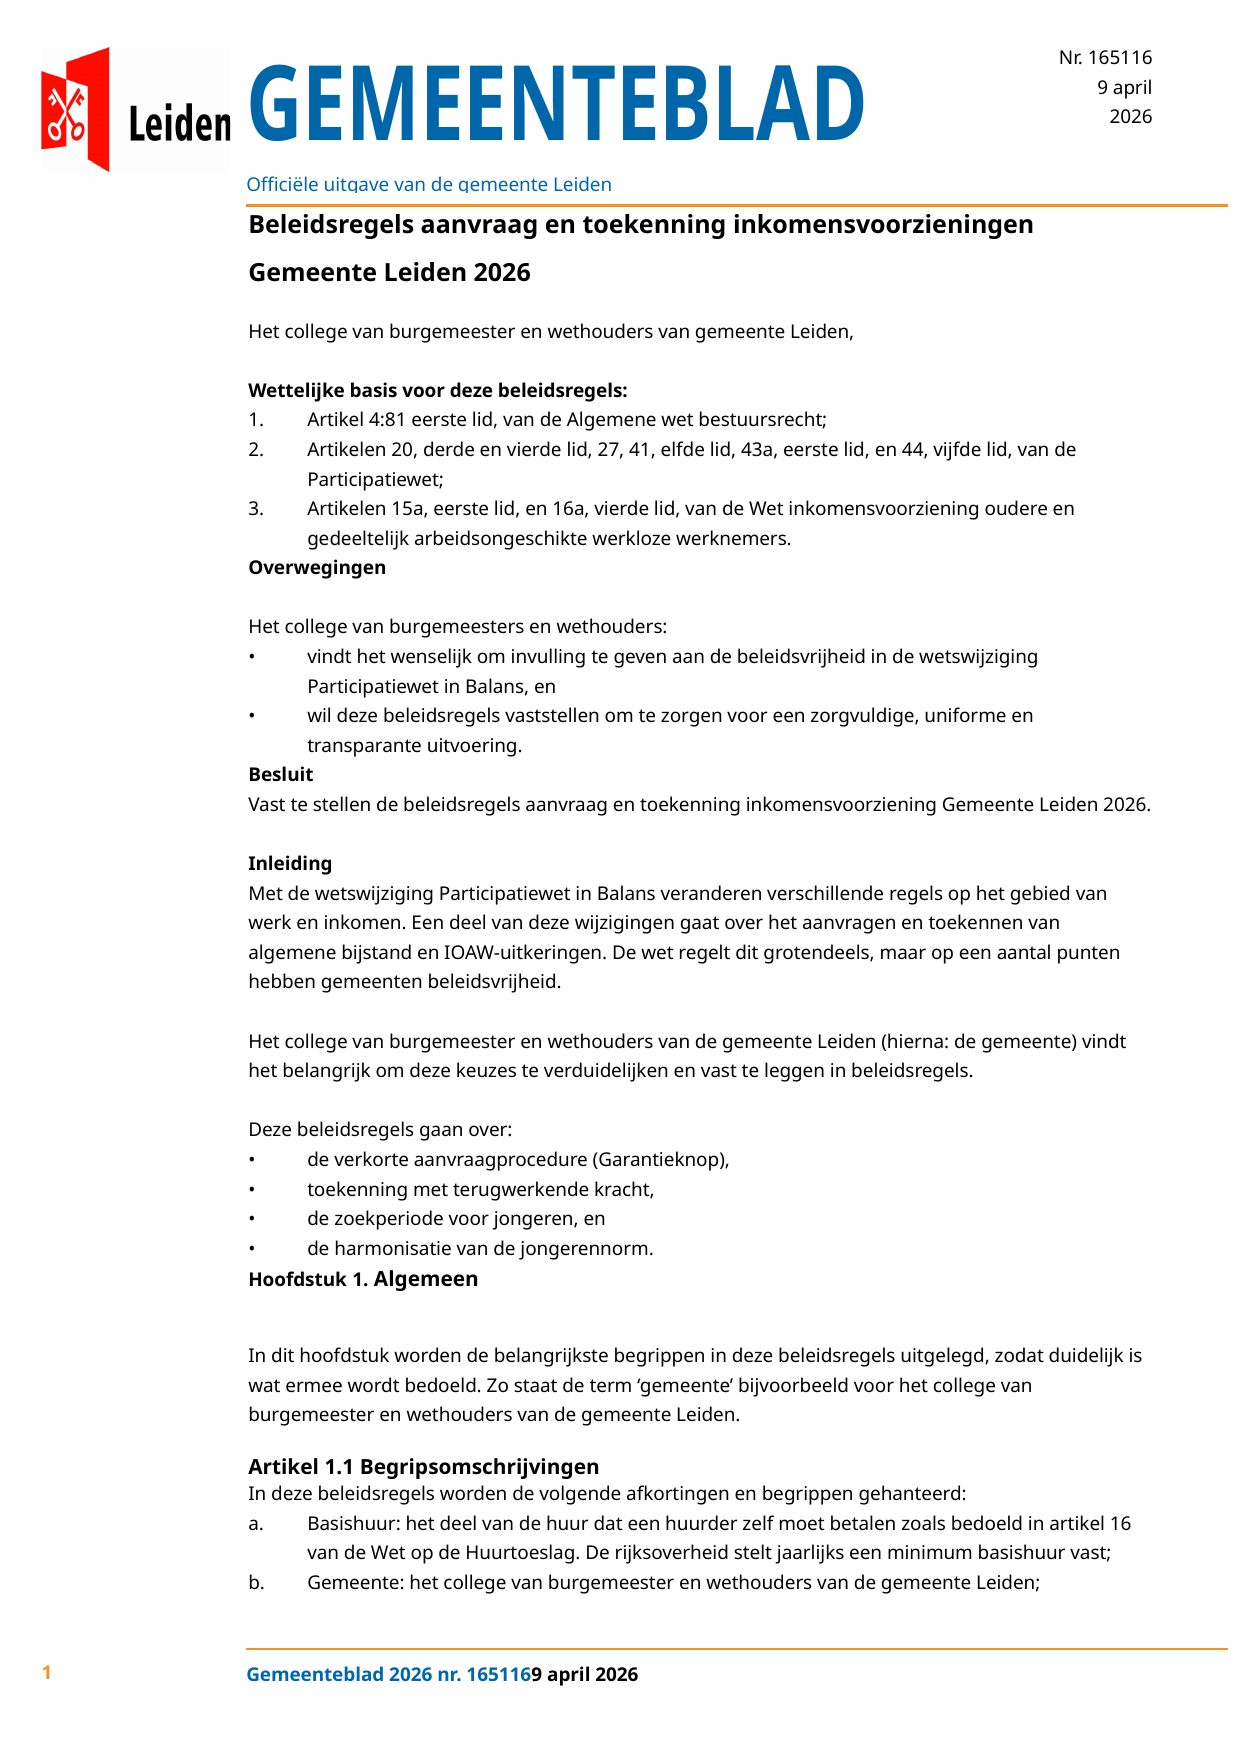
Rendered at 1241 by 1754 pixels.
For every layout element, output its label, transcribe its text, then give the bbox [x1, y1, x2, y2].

text Beleidsregels aanvraag en toekenning inkomensvoorzieningen Gemeente Leiden 2026 [248, 207, 1152, 288]
list de zoekperiode voor jongeren, en [248, 1205, 1152, 1231]
text Wettelijke basis voor deze beleidsregels: [248, 377, 1152, 403]
list Artikelen 15a, eerste lid, en 16a, vierde lid, van de Wet inkomensvoorziening oudere en gedeeltelijk arbeidsongeschikte werkloze werknemers. [248, 495, 1152, 551]
text Het college van burgemeester en wethouders van de gemeente Leiden (hierna: de gemeente) vindt het belangrijk om deze keuzes te verduidelijken en vast te leggen in beleidsregels. [248, 1028, 1152, 1083]
list Artikel 4:81 eerste lid, van de Algemene wet bestuursrecht; [248, 407, 1152, 432]
list vindt het wenselijk om invulling te geven aan de beleidsvrijheid in de wetswijziging Participatiewet in Balans, en [248, 643, 1152, 699]
list de harmonisatie van de jongerennorm. [248, 1235, 1152, 1261]
text In deze beleidsregels worden de volgende afkortingen en begrippen gehanteerd: [248, 1480, 1152, 1506]
text Het college van burgemeester en wethouders van gemeente Leiden, [248, 318, 1152, 344]
list Artikelen 20, derde en vierde lid, 27, 41, elfde lid, 43a, eerste lid, en 44, vijfde lid, van de Participatiewet; [248, 436, 1152, 492]
text Met de wetswijziging Participatiewet in Balans veranderen verschillende regels op het gebied van werk en inkomen. Een deel van deze wijzigingen gaat over het aanvragen en toekennen van algemene bijstand en IOAW-uitkeringen. De wet regelt dit grotendeels, maar op een aantal punten hebben gemeenten beleidsvrijheid. [248, 880, 1152, 994]
text Het college van burgemeesters en wethouders: [248, 614, 1152, 639]
text Overwegingen [248, 554, 1152, 580]
list toekenning met terugwerkende kracht, [248, 1176, 1152, 1202]
text Artikel 1.1 Begripsomschrijvingen [248, 1452, 1152, 1480]
list Basishuur: het deel van de huur dat een huurder zelf moet betalen zoals bedoeld in artikel 16 van de Wet op de Huurtoeslag. De rijksoverheid stelt jaarlijks een minimum basishuur vast; [248, 1510, 1152, 1565]
text Hoofdstuk 1. Algemeen [248, 1264, 1152, 1293]
list wil deze beleidsregels vaststellen om te zorgen voor een zorgvuldige, uniforme en transparante uitvoering. [248, 702, 1152, 758]
picture [41, 47, 231, 172]
text In dit hoofdstuk worden de belangrijkste begrippen in deze beleidsregels uitgelegd, zodat duidelijk is wat ermee wordt bedoeld. Zo staat de term ‘gemeente’ bijvoorbeeld voor het college van burgemeester en wethouders van de gemeente Leiden. [248, 1342, 1152, 1427]
text Vast te stellen de beleidsregels aanvraag en toekenning inkomensvoorziening Gemeente Leiden 2026. [248, 791, 1152, 817]
text Besluit [248, 762, 1152, 787]
text Inleiding [248, 850, 1152, 876]
list Gemeente: het college van burgemeester en wethouders van de gemeente Leiden; [248, 1569, 1152, 1595]
text Deze beleidsregels gaan over: [248, 1117, 1152, 1142]
list de verkorte aanvraagprocedure (Garantieknop), [248, 1146, 1152, 1172]
